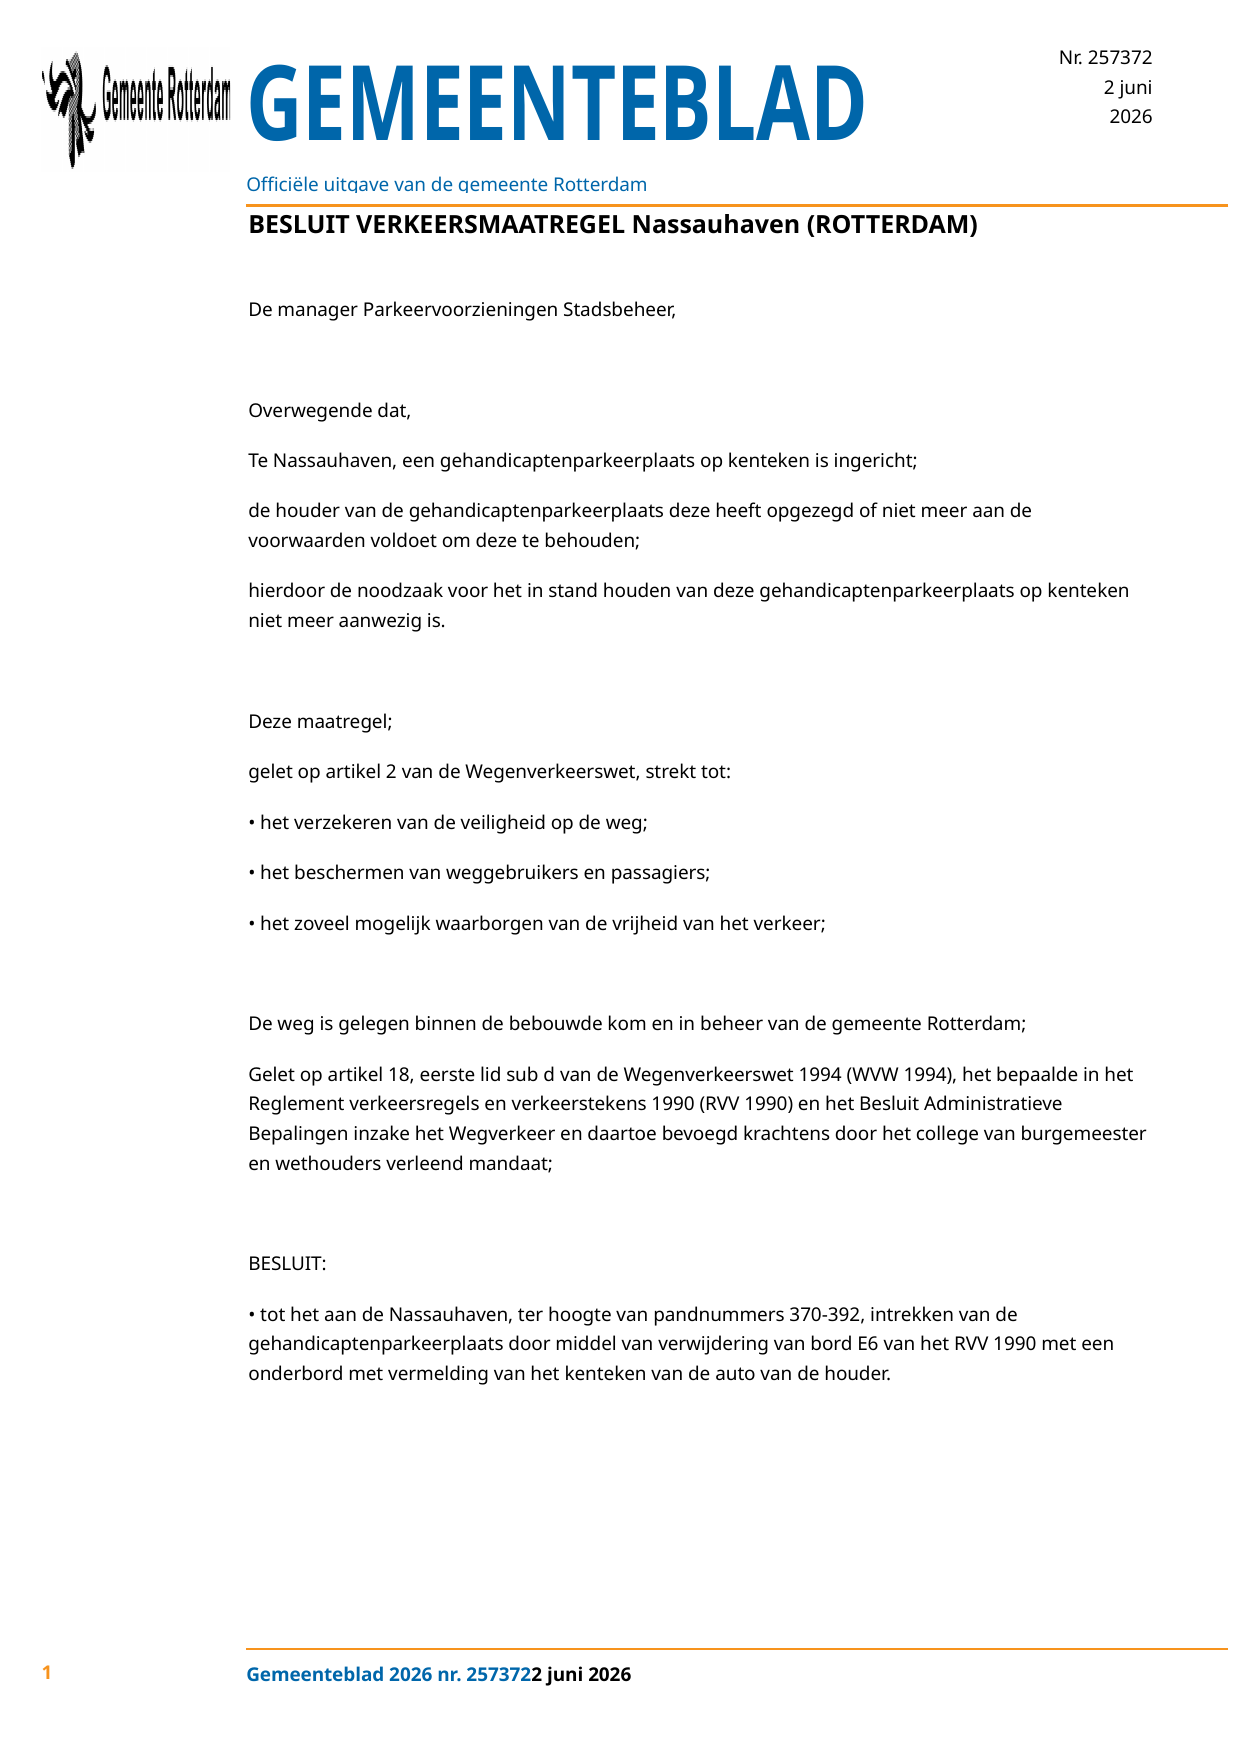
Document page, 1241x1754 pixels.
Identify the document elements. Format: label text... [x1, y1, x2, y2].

text BESLUIT: [248, 1251, 1152, 1276]
text BESLUIT VERKEERSMAATREGEL Nassauhaven (ROTTERDAM) [248, 207, 1152, 241]
text Deze maatregel; [248, 708, 1152, 734]
picture [41, 47, 231, 172]
text de houder van de gehandicaptenparkeerplaats deze heeft opgezegd of niet meer aan de voorwaarden voldoet om deze te behouden; [248, 498, 1152, 553]
text • het zoveel mogelijk waarborgen van de vrijheid van het verkeer; [248, 910, 1152, 936]
text De weg is gelegen binnen de bebouwde kom en in beheer van de gemeente Rotterdam; [248, 1011, 1152, 1036]
text gelet op artikel 2 van de Wegenverkeerswet, strekt tot: [248, 758, 1152, 784]
text Te Nassauhaven, een gehandicaptenparkeerplaats op kenteken is ingericht; [248, 447, 1152, 473]
text hierdoor de noodzaak voor het in stand houden van deze gehandicaptenparkeerplaats op kenteken niet meer aanwezig is. [248, 578, 1152, 633]
text • het verzekeren van de veiligheid op de weg; [248, 809, 1152, 835]
text De manager Parkeervoorzieningen Stadsbeheer, [248, 296, 1152, 322]
text Overwegende dat, [248, 397, 1152, 423]
text Gelet op artikel 18, eerste lid sub d van de Wegenverkeerswet 1994 (WVW 1994), het bepaalde in het Reglement verkeersregels en verkeerstekens 1990 (RVV 1990) en het Besluit Administratieve Bepalingen inzake het Wegverkeer en daartoe bevoegd krachtens door het college van burgemeester en wethouders verleend mandaat; [248, 1061, 1152, 1176]
text • het beschermen van weggebruikers en passagiers; [248, 859, 1152, 885]
text • tot het aan de Nassauhaven, ter hoogte van pandnummers 370-392, intrekken van de gehandicaptenparkeerplaats door middel van verwijdering van bord E6 van het RVV 1990 met een onderbord met vermelding van het kenteken van de auto van de houder. [248, 1301, 1152, 1386]
